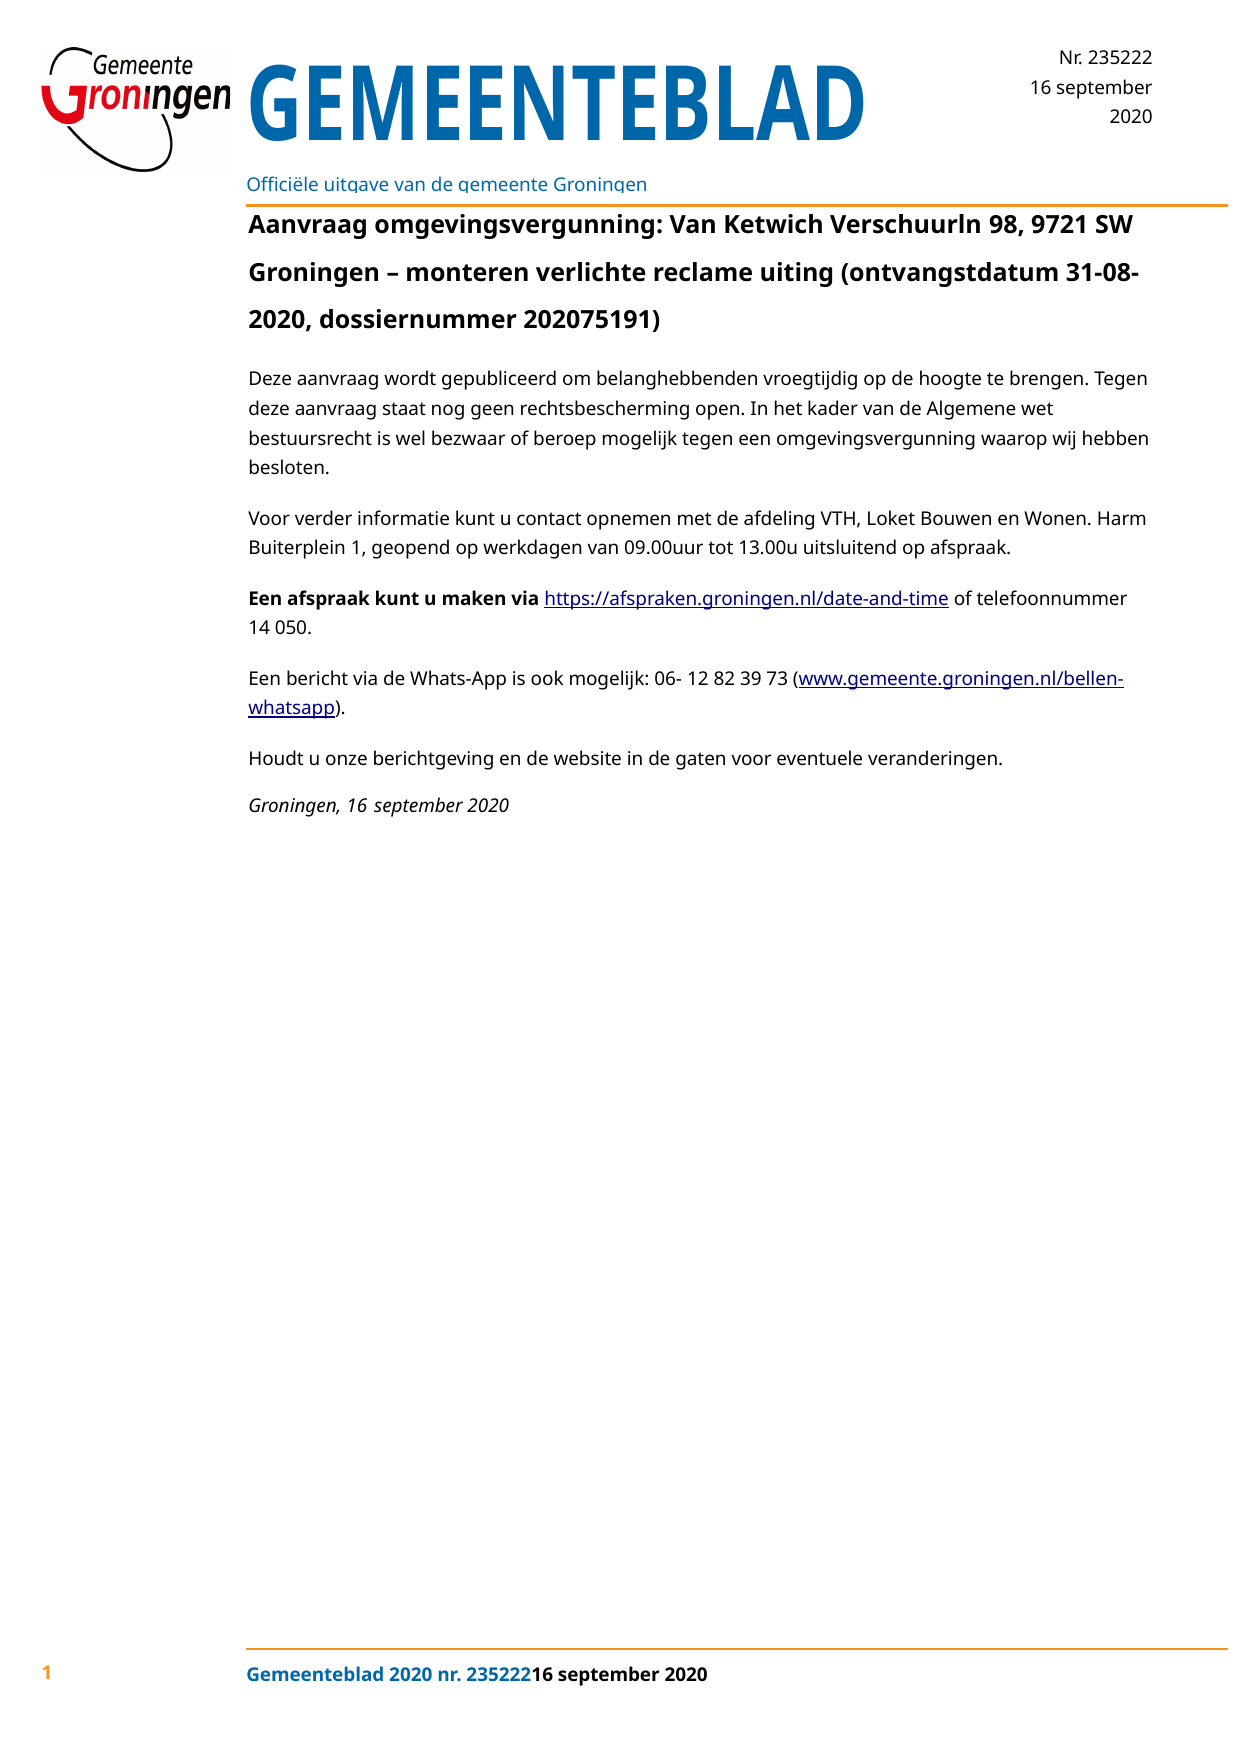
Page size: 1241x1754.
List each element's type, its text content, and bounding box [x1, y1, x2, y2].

text Aanvraag omgevingsvergunning: Van Ketwich Verschuurln 98, 9721 SW Groningen – monteren verlichte reclame uiting (ontvangstdatum 31-08-2020, dossiernummer 202075191) [248, 207, 1152, 336]
text Groningen, 16 september 2020 [248, 792, 1152, 818]
text Voor verder informatie kunt u contact opnemen met de afdeling VTH, Loket Bouwen en Wonen. Harm Buiterplein 1, geopend op werkdagen van 09.00uur tot 13.00u uitsluitend op afspraak. [248, 505, 1152, 560]
picture [41, 47, 231, 172]
text Een afspraak kunt u maken via https://afspraken.groningen.nl/date-and-time of telefoonnummer 14 050. [248, 585, 1152, 640]
text Houdt u onze berichtgeving en de website in de gaten voor eventuele veranderingen. [248, 745, 1152, 770]
text Deze aanvraag wordt gepubliceerd om belanghebbenden vroegtijdig op de hoogte te brengen. Tegen deze aanvraag staat nog geen rechtsbescherming open. In het kader van de Algemene wet bestuursrecht is wel bezwaar of beroep mogelijk tegen een omgevingsvergunning waarop wij hebben besloten. [248, 366, 1152, 480]
text Een bericht via de Whats-App is ook mogelijk: 06- 12 82 39 73 (www.gemeente.groningen.nl/bellen-whatsapp). [248, 665, 1152, 720]
